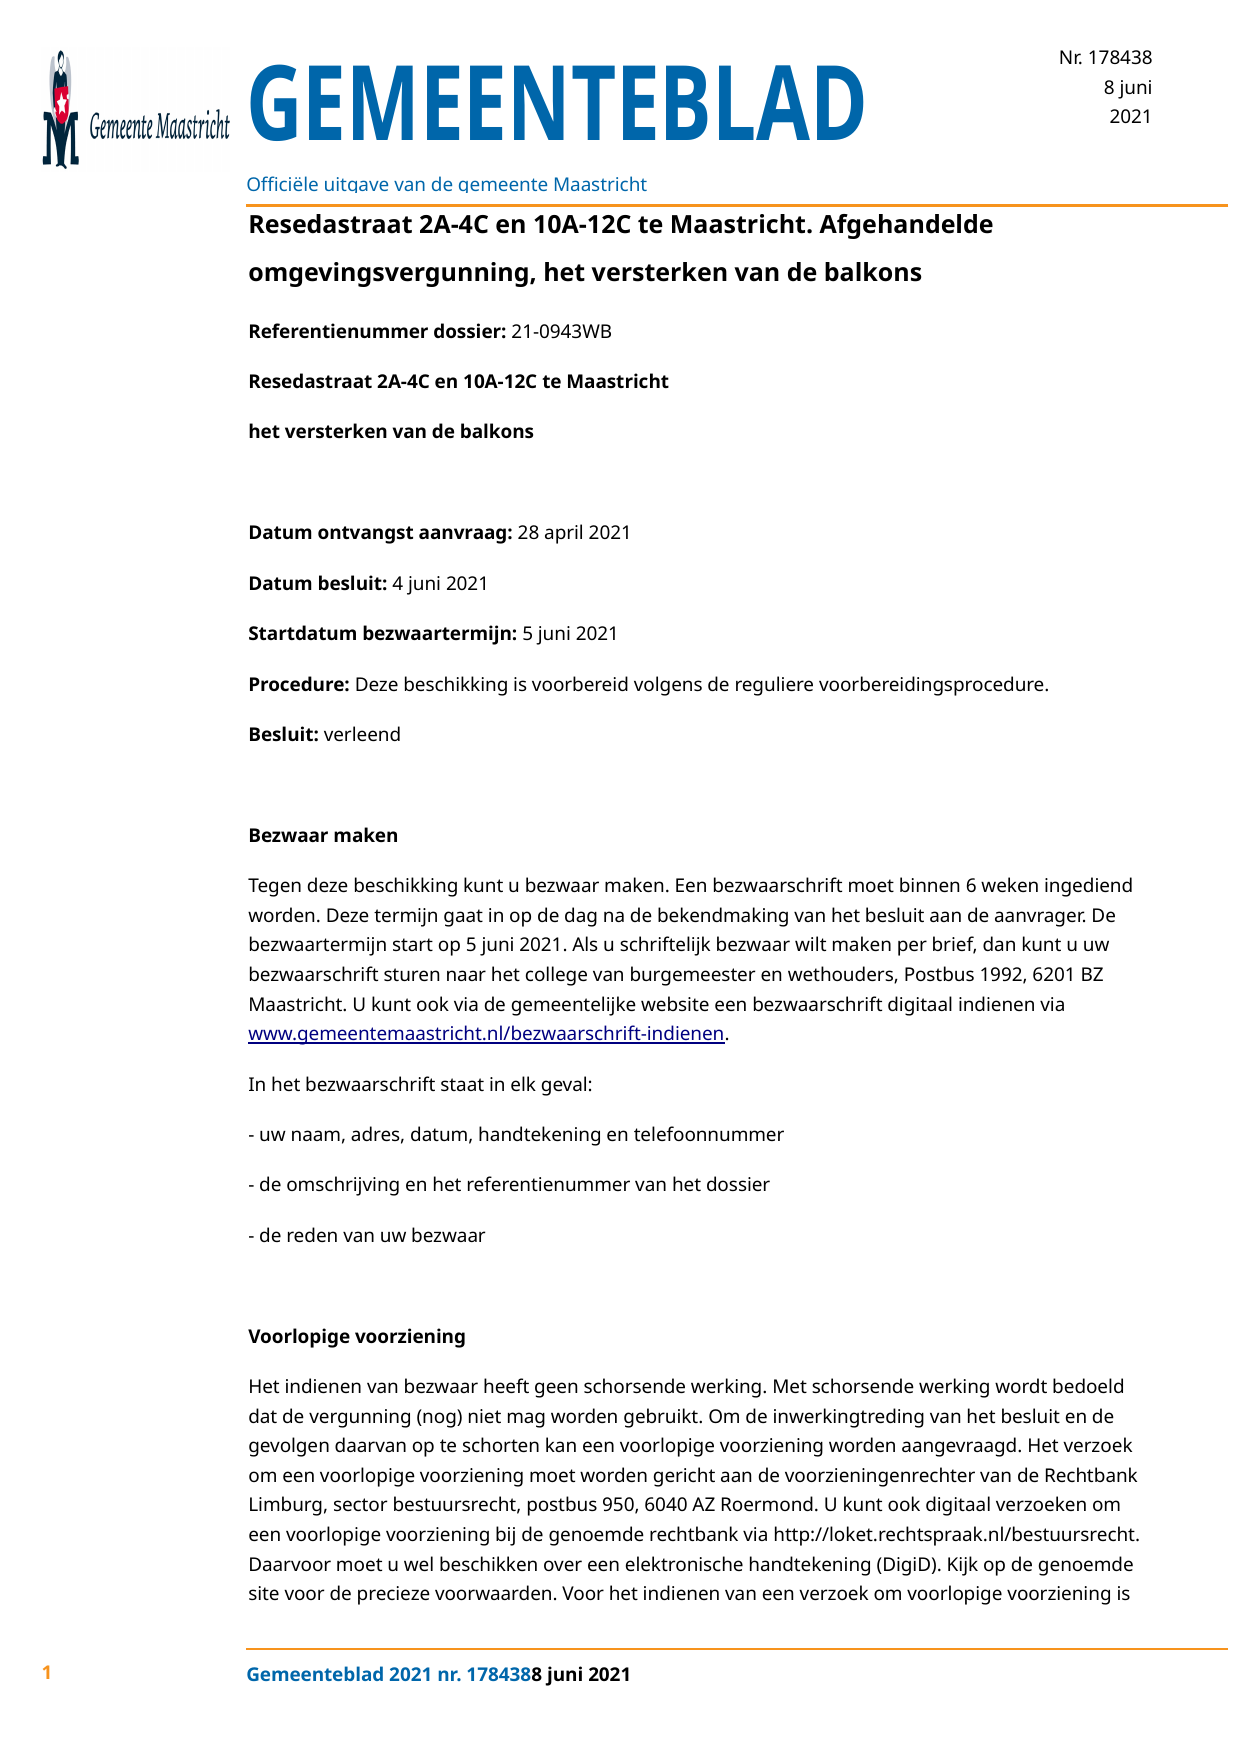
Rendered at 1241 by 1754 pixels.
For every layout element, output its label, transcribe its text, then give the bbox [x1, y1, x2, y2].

text Besluit: verleend [248, 721, 1152, 747]
text Procedure: Deze beschikking is voorbereid volgens de reguliere voorbereidingsprocedure. [248, 671, 1152, 697]
text Tegen deze beschikking kunt u bezwaar maken. Een bezwaarschrift moet binnen 6 weken ingediend worden. Deze termijn gaat in op de dag na de bekendmaking van het besluit aan de aanvrager. De bezwaartermijn start op 5 juni 2021. Als u schriftelijk bezwaar wilt maken per brief, dan kunt u uw bezwaarschrift sturen naar het college van burgemeester en wethouders, Postbus 1992, 6201 BZ Maastricht. U kunt ook via de gemeentelijke website een bezwaarschrift digitaal indienen via www.gemeentemaastricht.nl/bezwaarschrift-indienen. [248, 872, 1152, 1046]
text Datum besluit: 4 juni 2021 [248, 570, 1152, 596]
text Resedastraat 2A-4C en 10A-12C te Maastricht. Afgehandelde omgevingsvergunning, het versterken van de balkons [248, 207, 1152, 288]
text Referentienummer dossier: 21-0943WB [248, 318, 1152, 344]
text - de reden van uw bezwaar [248, 1222, 1152, 1248]
text Datum ontvangst aanvraag: 28 april 2021 [248, 519, 1152, 545]
text In het bezwaarschrift staat in elk geval: [248, 1071, 1152, 1097]
text - uw naam, adres, datum, handtekening en telefoonnummer [248, 1121, 1152, 1147]
picture [41, 47, 231, 172]
text - de omschrijving en het referentienummer van het dossier [248, 1172, 1152, 1197]
text het versterken van de balkons [248, 419, 1152, 444]
text Startdatum bezwaartermijn: 5 juni 2021 [248, 620, 1152, 646]
text Bezwaar maken [248, 822, 1152, 848]
text Voorlopige voorziening [248, 1323, 1152, 1349]
text Het indienen van bezwaar heeft geen schorsende werking. Met schorsende werking wordt bedoeld dat de vergunning (nog) niet mag worden gebruikt. Om de inwerkingtreding van het besluit en de gevolgen daarvan op te schorten kan een voorlopige voorziening worden aangevraagd. Het verzoek om een voorlopige voorziening moet worden gericht aan de voorzieningenrechter van de Rechtbank Limburg, sector bestuursrecht, postbus 950, 6040 AZ Roermond. U kunt ook digitaal verzoeken om een voorlopige voorziening bij de genoemde rechtbank via http://loket.rechtspraak.nl/bestuursrecht. Daarvoor moet u wel beschikken over een elektronische handtekening (DigiD). Kijk op de genoemde site voor de precieze voorwaarden. Voor het indienen van een verzoek om voorlopige voorziening is [248, 1373, 1152, 1606]
text Resedastraat 2A-4C en 10A-12C te Maastricht [248, 368, 1152, 394]
